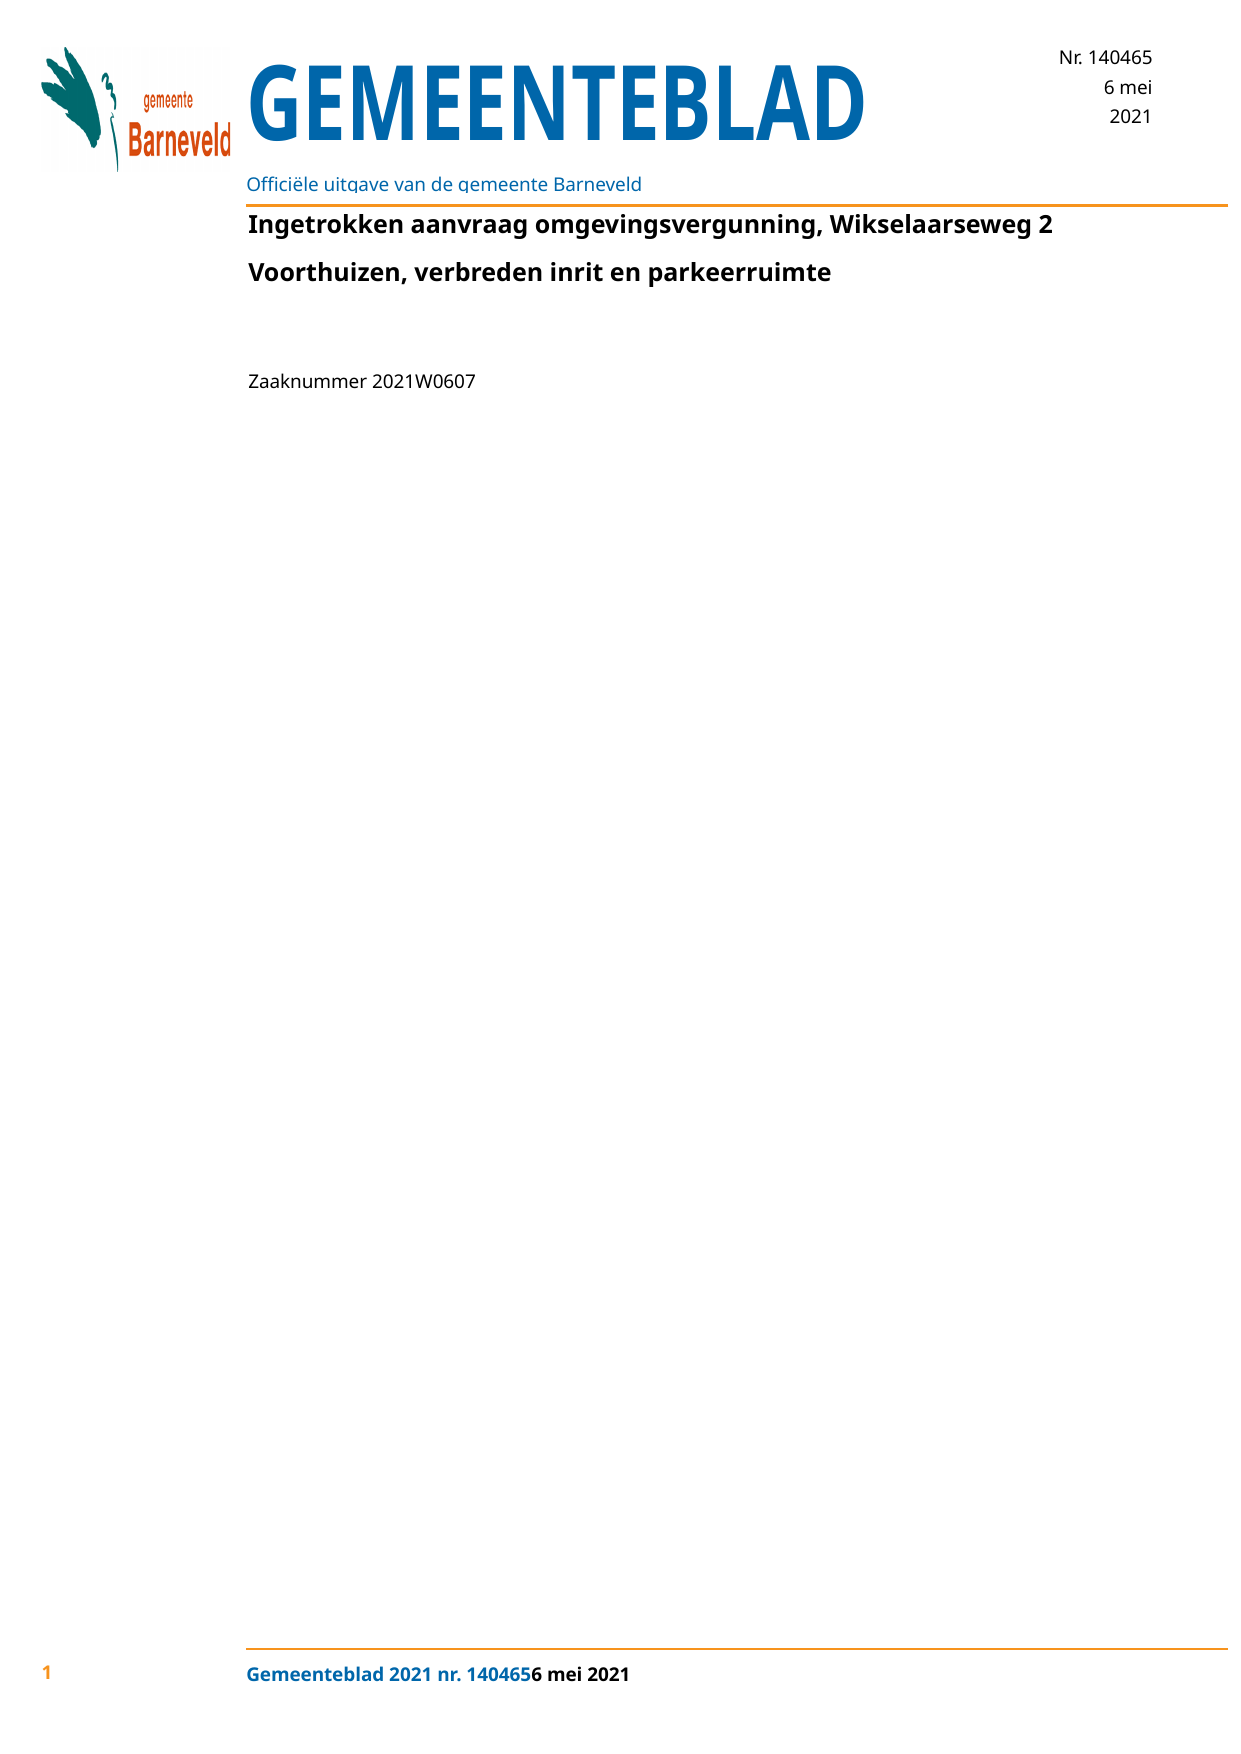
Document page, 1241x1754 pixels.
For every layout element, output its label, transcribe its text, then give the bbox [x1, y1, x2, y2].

text Ingetrokken aanvraag omgevingsvergunning, Wikselaarseweg 2 Voorthuizen, verbreden inrit en parkeerruimte [248, 207, 1152, 288]
text Zaaknummer 2021W0607 [248, 368, 1152, 394]
picture [41, 47, 231, 172]
